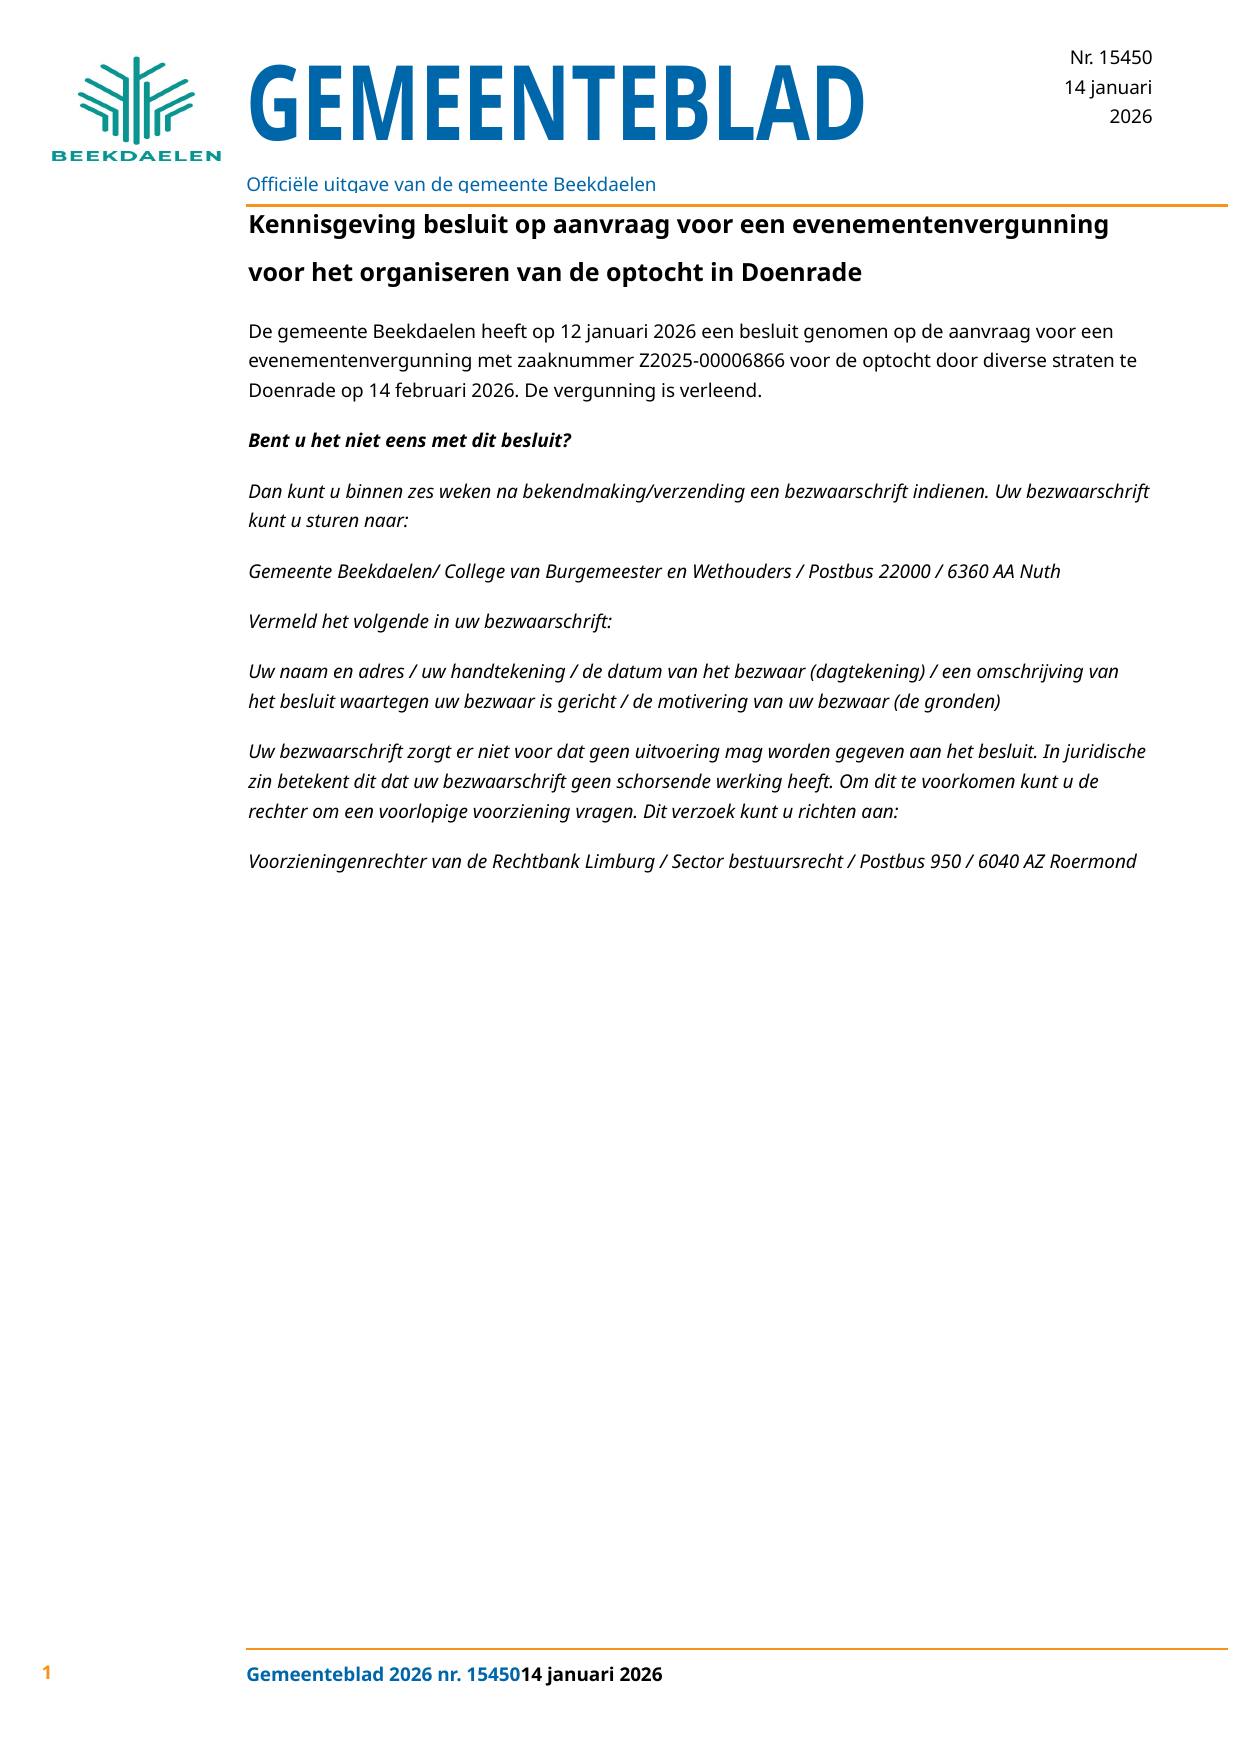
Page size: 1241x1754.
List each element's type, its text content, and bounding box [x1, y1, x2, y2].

text Uw naam en adres / uw handtekening / de datum van het bezwaar (dagtekening) / een omschrijving van het besluit waartegen uw bezwaar is gericht / de motivering van uw bezwaar (de gronden) [248, 659, 1152, 714]
text Voorzieningenrechter van de Rechtbank Limburg / Sector bestuursrecht / Postbus 950 / 6040 AZ Roermond [248, 848, 1152, 874]
text Vermeld het volgende in uw bezwaarschrift: [248, 608, 1152, 634]
text De gemeente Beekdaelen heeft op 12 januari 2026 een besluit genomen op de aanvraag voor een evenementenvergunning met zaaknummer Z2025-00006866 voor de optocht door diverse straten te Doenrade op 14 februari 2026. De vergunning is verleend. [248, 318, 1152, 403]
text Uw bezwaarschrift zorgt er niet voor dat geen uitvoering mag worden gegeven aan het besluit. In juridische zin betekent dit dat uw bezwaarschrift geen schorsende werking heeft. Om dit te voorkomen kunt u de rechter om een voorlopige voorziening vragen. Dit verzoek kunt u richten aan: [248, 739, 1152, 824]
text Gemeente Beekdaelen/ College van Burgemeester en Wethouders / Postbus 22000 / 6360 AA Nuth [248, 558, 1152, 584]
text Bent u het niet eens met dit besluit? [248, 427, 1152, 453]
text Dan kunt u binnen zes weken na bekendmaking/verzending een bezwaarschrift indienen. Uw bezwaarschrift kunt u sturen naar: [248, 478, 1152, 533]
picture [41, 47, 231, 172]
text Kennisgeving besluit op aanvraag voor een evenementenvergunning voor het organiseren van de optocht in Doenrade [248, 207, 1152, 288]
